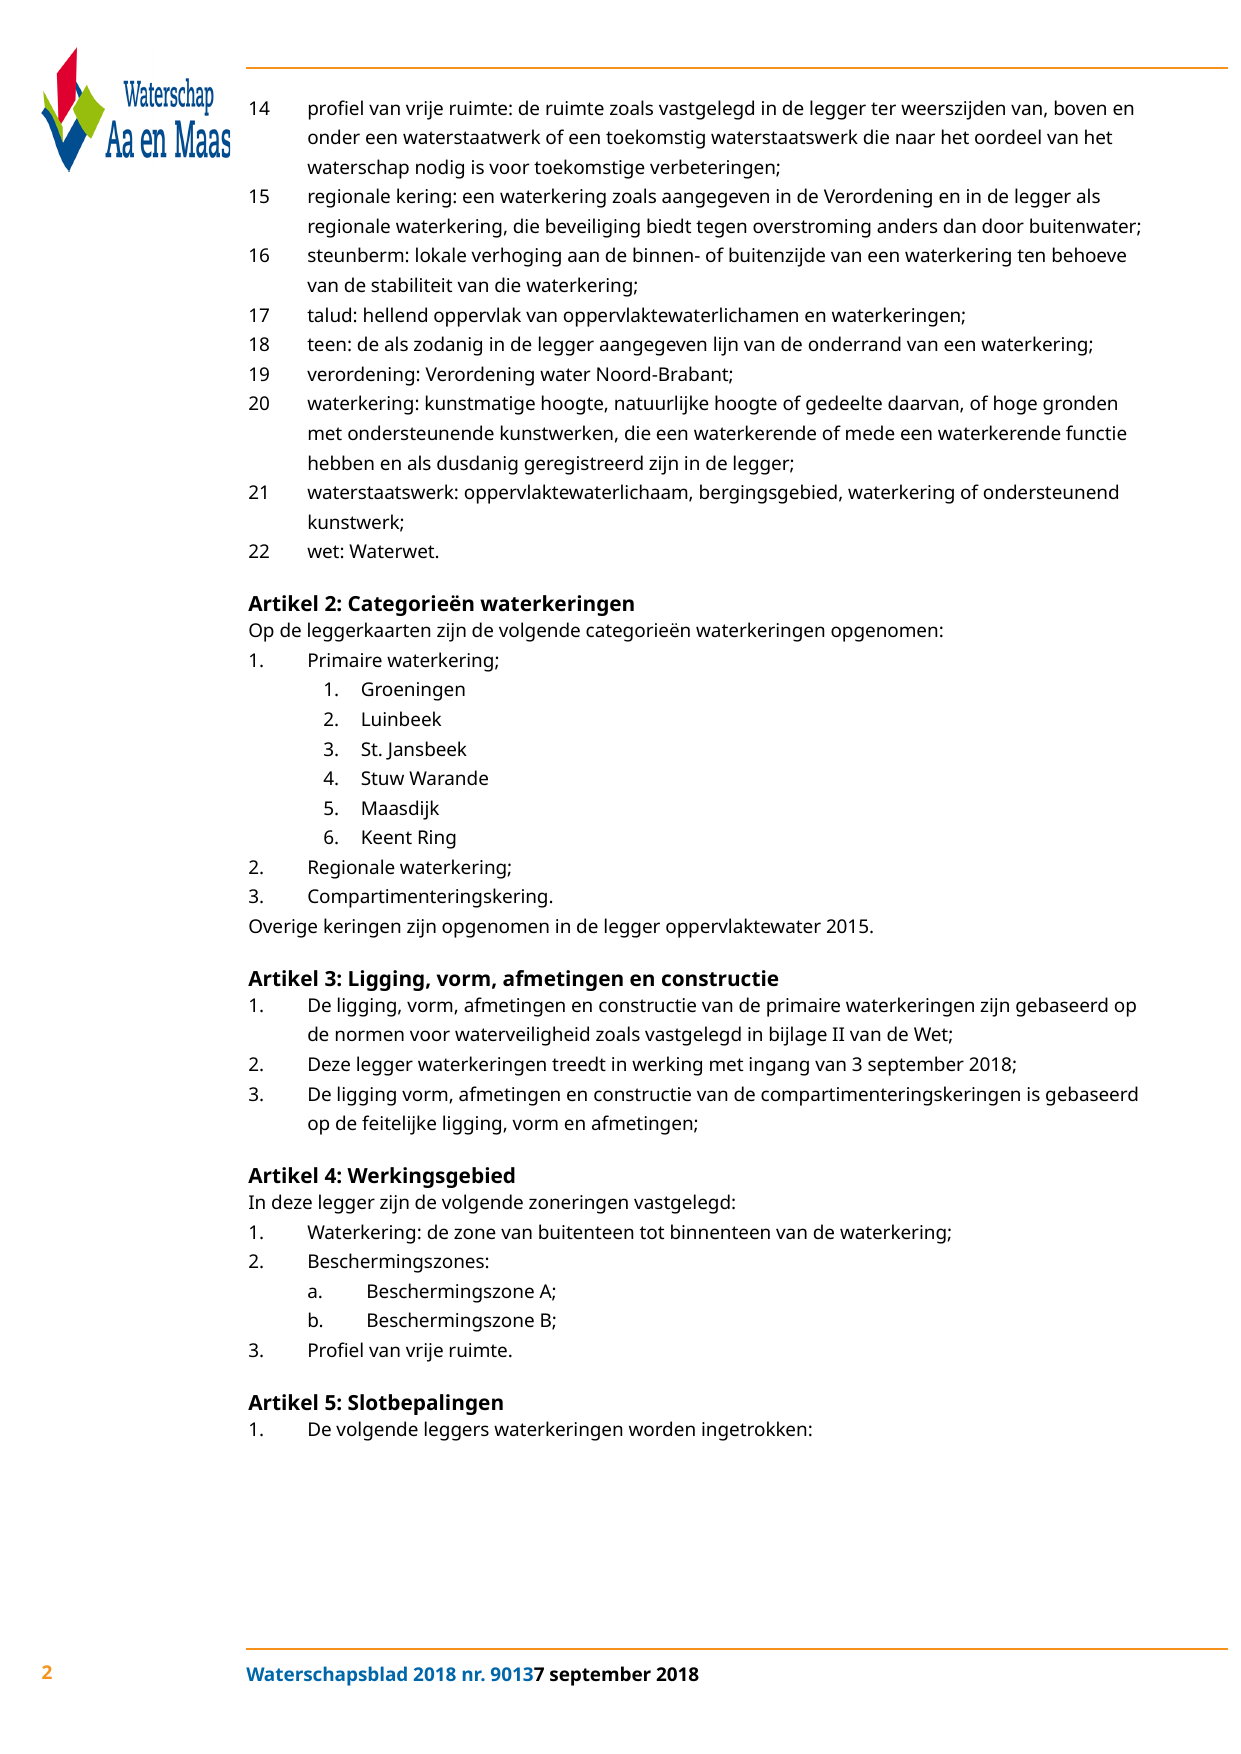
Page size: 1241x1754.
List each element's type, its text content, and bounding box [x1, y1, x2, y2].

list Groeningen [323, 677, 1152, 702]
list De ligging, vorm, afmetingen en constructie van de primaire waterkeringen zijn gebaseerd op de normen voor waterveiligheid zoals vastgelegd in bijlage II van de Wet; [248, 992, 1152, 1047]
list Keent Ring [323, 824, 1152, 850]
text Op de leggerkaarten zijn de volgende categorieën waterkeringen opgenomen: [248, 617, 1152, 643]
list teen: de als zodanig in de legger aangegeven lijn van de onderrand van een waterkering; [248, 331, 1152, 357]
text Artikel 5: Slotbepalingen [248, 1388, 1152, 1416]
list steunberm: lokale verhoging aan de binnen- of buitenzijde van een waterkering ten behoeve van de stabiliteit van die waterkering; [248, 243, 1152, 298]
list De ligging vorm, afmetingen en constructie van de compartimenteringskeringen is gebaseerd op de feitelijke ligging, vorm en afmetingen; [248, 1081, 1152, 1136]
list regionale kering: een waterkering zoals aangegeven in de Verordening en in de legger als regionale waterkering, die beveiliging biedt tegen overstroming anders dan door buitenwater; [248, 183, 1152, 239]
list Compartimenteringskering. [248, 884, 1152, 909]
picture [41, 47, 231, 172]
text Overige keringen zijn opgenomen in de legger oppervlaktewater 2015. [248, 913, 1152, 939]
list Primaire waterkering; [248, 647, 1152, 673]
list Profiel van vrije ruimte. [248, 1337, 1152, 1363]
list Stuw Warande [323, 765, 1152, 791]
list De volgende leggers waterkeringen worden ingetrokken: [248, 1416, 1152, 1442]
list Beschermingszone B; [307, 1308, 1152, 1333]
list talud: hellend oppervlak van oppervlaktewaterlichamen en waterkeringen; [248, 302, 1152, 328]
text In deze legger zijn de volgende zoneringen vastgelegd: [248, 1189, 1152, 1215]
list waterkering: kunstmatige hoogte, natuurlijke hoogte of gedeelte daarvan, of hoge gronden met ondersteunende kunstwerken, die een waterkerende of mede een waterkerende functie hebben en als dusdanig geregistreerd zijn in de legger; [248, 391, 1152, 476]
list Luinbeek [323, 706, 1152, 732]
list Beschermingszone A; [307, 1278, 1152, 1304]
text Artikel 2: Categorieën waterkeringen [248, 589, 1152, 617]
list Beschermingszones: [248, 1248, 1152, 1274]
text Artikel 4: Werkingsgebied [248, 1161, 1152, 1189]
list Maasdijk [323, 795, 1152, 821]
list profiel van vrije ruimte: de ruimte zoals vastgelegd in de legger ter weerszijden van, boven en onder een waterstaatwerk of een toekomstig waterstaatswerk die naar het oordeel van het waterschap nodig is voor toekomstige verbeteringen; [248, 95, 1152, 180]
text Artikel 3: Ligging, vorm, afmetingen en constructie [248, 964, 1152, 992]
list verordening: Verordening water Noord-Brabant; [248, 361, 1152, 387]
list Regionale waterkering; [248, 854, 1152, 880]
list Deze legger waterkeringen treedt in werking met ingang van 3 september 2018; [248, 1051, 1152, 1077]
list waterstaatswerk: oppervlaktewaterlichaam, bergingsgebied, waterkering of ondersteunend kunstwerk; [248, 479, 1152, 535]
list St. Jansbeek [323, 736, 1152, 761]
list wet: Waterwet. [248, 538, 1152, 564]
list Waterkering: de zone van buitenteen tot binnenteen van de waterkering; [248, 1219, 1152, 1244]
